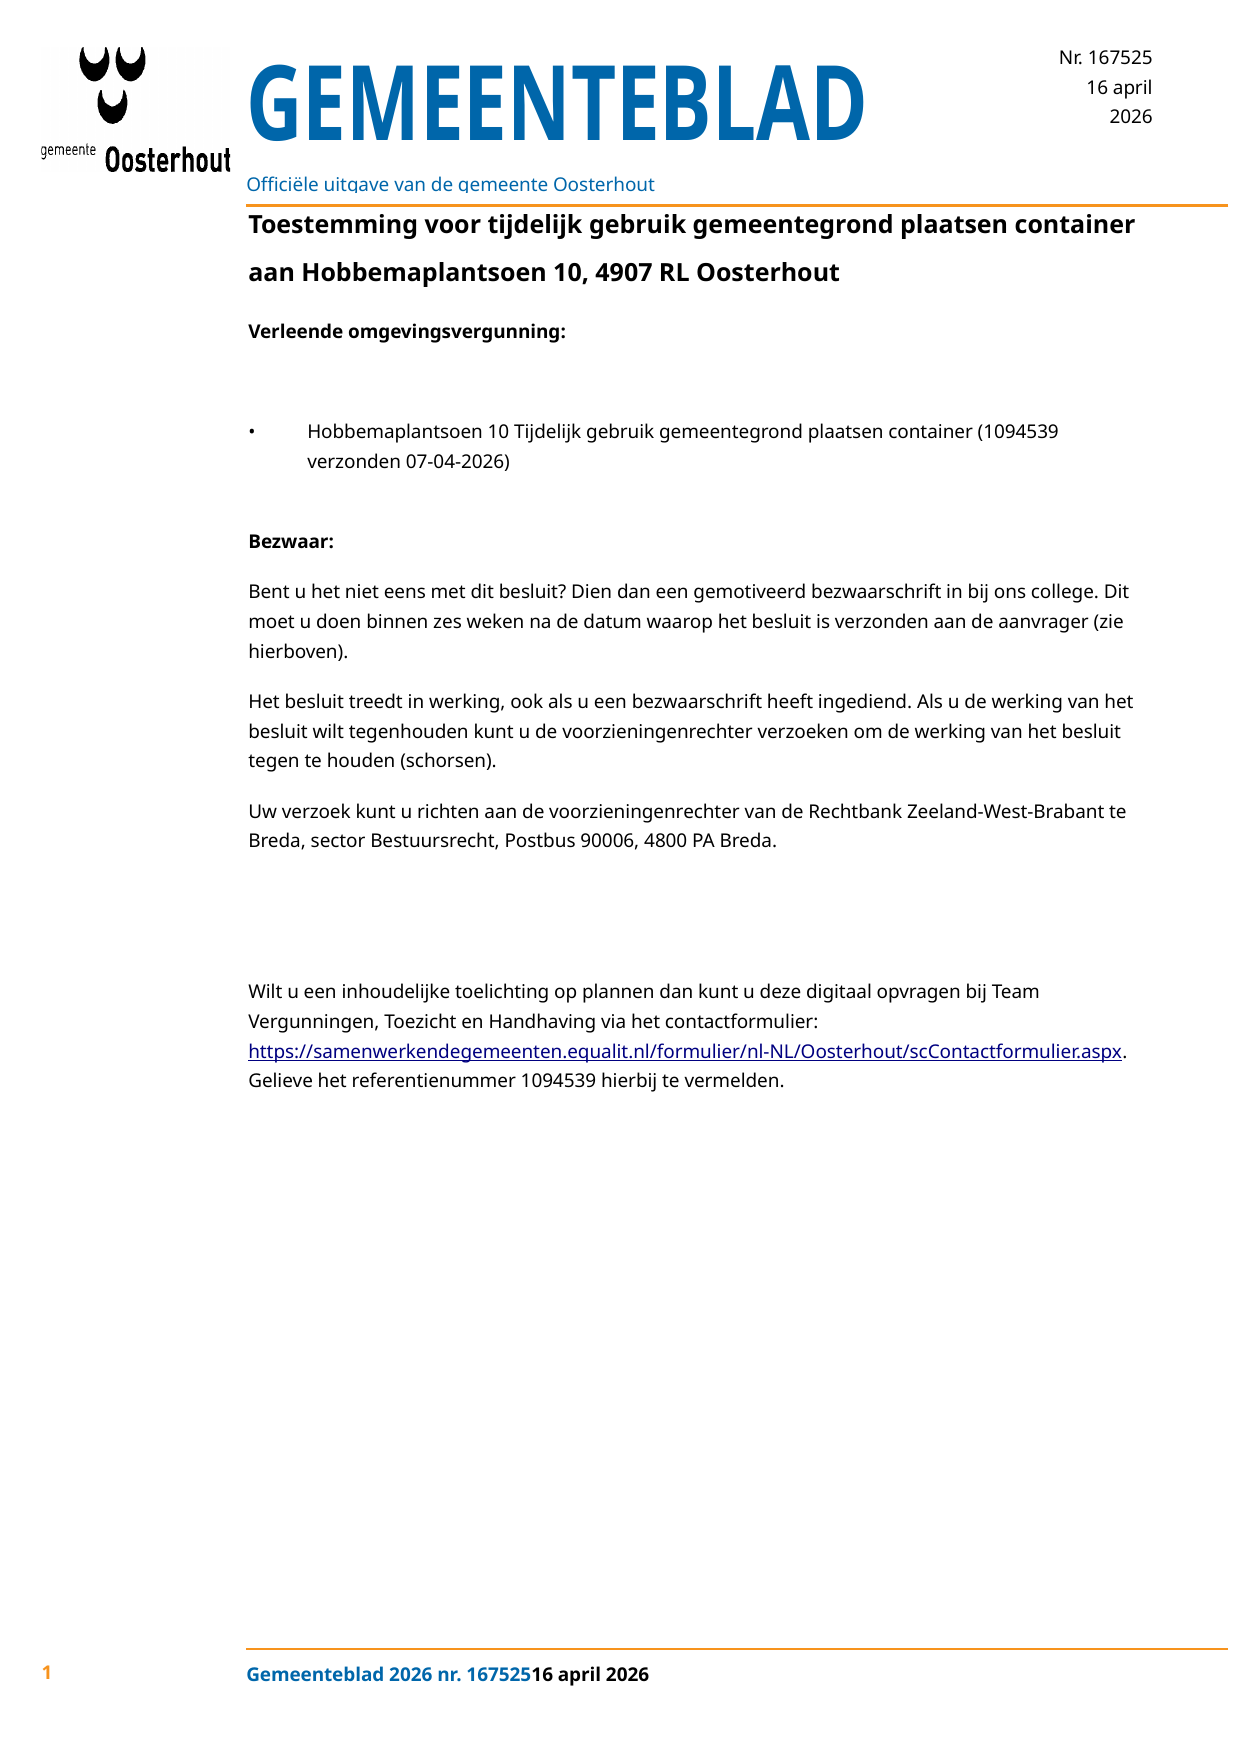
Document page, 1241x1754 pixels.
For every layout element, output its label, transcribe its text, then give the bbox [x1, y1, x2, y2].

picture [41, 47, 231, 172]
text Bezwaar: [248, 528, 1152, 554]
text Toestemming voor tijdelijk gebruik gemeentegrond plaatsen container aan Hobbemaplantsoen 10, 4907 RL Oosterhout [248, 207, 1152, 288]
text Wilt u een inhoudelijke toelichting op plannen dan kunt u deze digitaal opvragen bij Team Vergunningen, Toezicht en Handhaving via het contactformulier: https://samenwerkendegemeenten.equalit.nl/formulier/nl-NL/Oosterhout/scContactformulier.aspx. Gelieve het referentienummer 1094539 hierbij te vermelden. [248, 979, 1152, 1093]
text Bent u het niet eens met dit besluit? Dien dan een gemotiveerd bezwaarschrift in bij ons college. Dit moet u doen binnen zes weken na de datum waarop het besluit is verzonden aan de aanvrager (zie hierboven). [248, 579, 1152, 664]
text Het besluit treedt in werking, ook als u een bezwaarschrift heeft ingediend. Als u de werking van het besluit wilt tegenhouden kunt u de voorzieningenrechter verzoeken om de werking van het besluit tegen te houden (schorsen). [248, 688, 1152, 773]
list Hobbemaplantsoen 10 Tijdelijk gebruik gemeentegrond plaatsen container (1094539 verzonden 07-04-2026) [248, 419, 1152, 474]
text Verleende omgevingsvergunning: [248, 318, 1152, 344]
text Uw verzoek kunt u richten aan de voorzieningenrechter van de Rechtbank Zeeland-West-Brabant te Breda, sector Bestuursrecht, Postbus 90006, 4800 PA Breda. [248, 798, 1152, 853]
